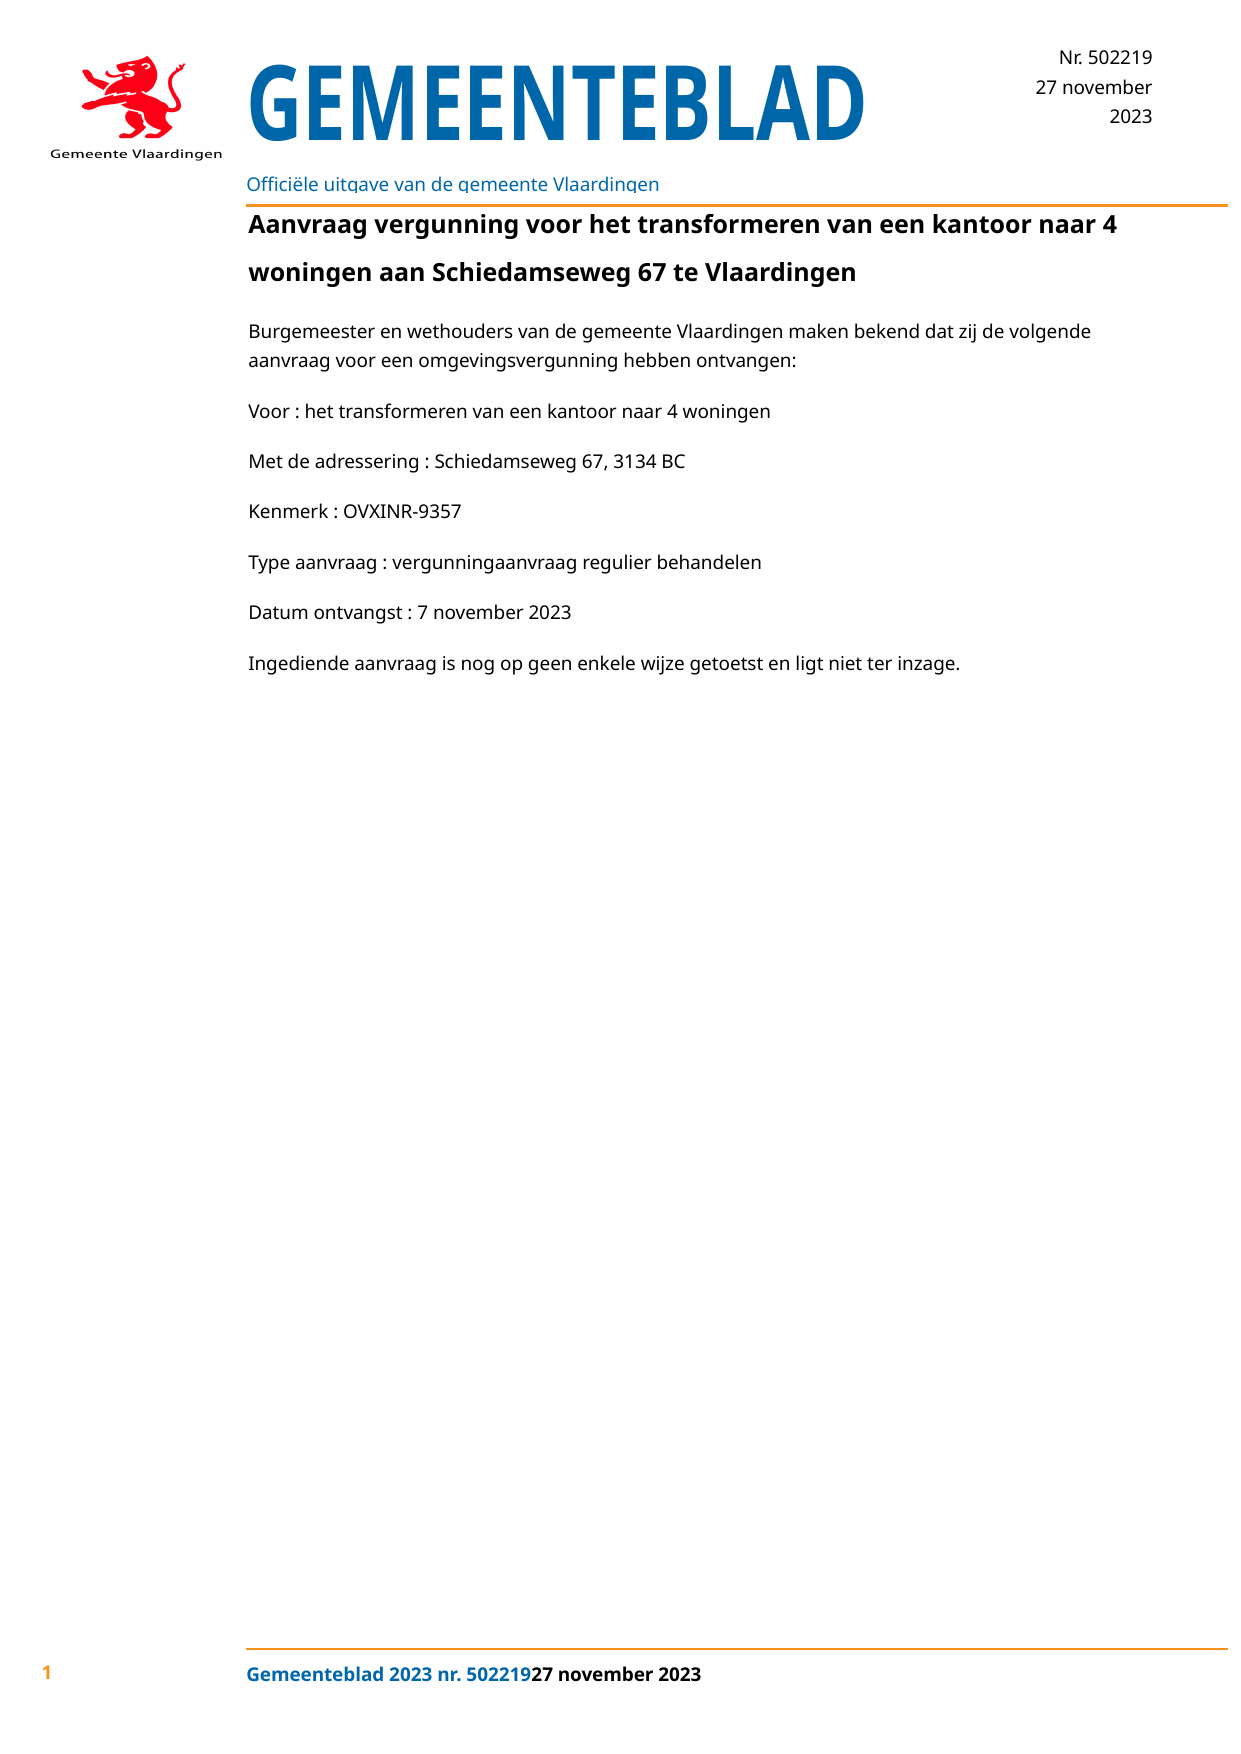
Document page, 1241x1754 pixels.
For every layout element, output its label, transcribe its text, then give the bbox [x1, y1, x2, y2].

text Burgemeester en wethouders van de gemeente Vlaardingen maken bekend dat zij de volgende aanvraag voor een omgevingsvergunning hebben ontvangen: [248, 318, 1152, 373]
text Type aanvraag : vergunningaanvraag regulier behandelen [248, 549, 1152, 575]
text Met de adressering : Schiedamseweg 67, 3134 BC [248, 448, 1152, 474]
text Voor : het transformeren van een kantoor naar 4 woningen [248, 398, 1152, 424]
text Kenmerk : OVXINR-9357 [248, 499, 1152, 524]
text Ingediende aanvraag is nog op geen enkele wijze getoetst en ligt niet ter inzage. [248, 650, 1152, 676]
text Aanvraag vergunning voor het transformeren van een kantoor naar 4 woningen aan Schiedamseweg 67 te Vlaardingen [248, 207, 1152, 288]
picture [41, 47, 231, 172]
text Datum ontvangst : 7 november 2023 [248, 599, 1152, 625]
